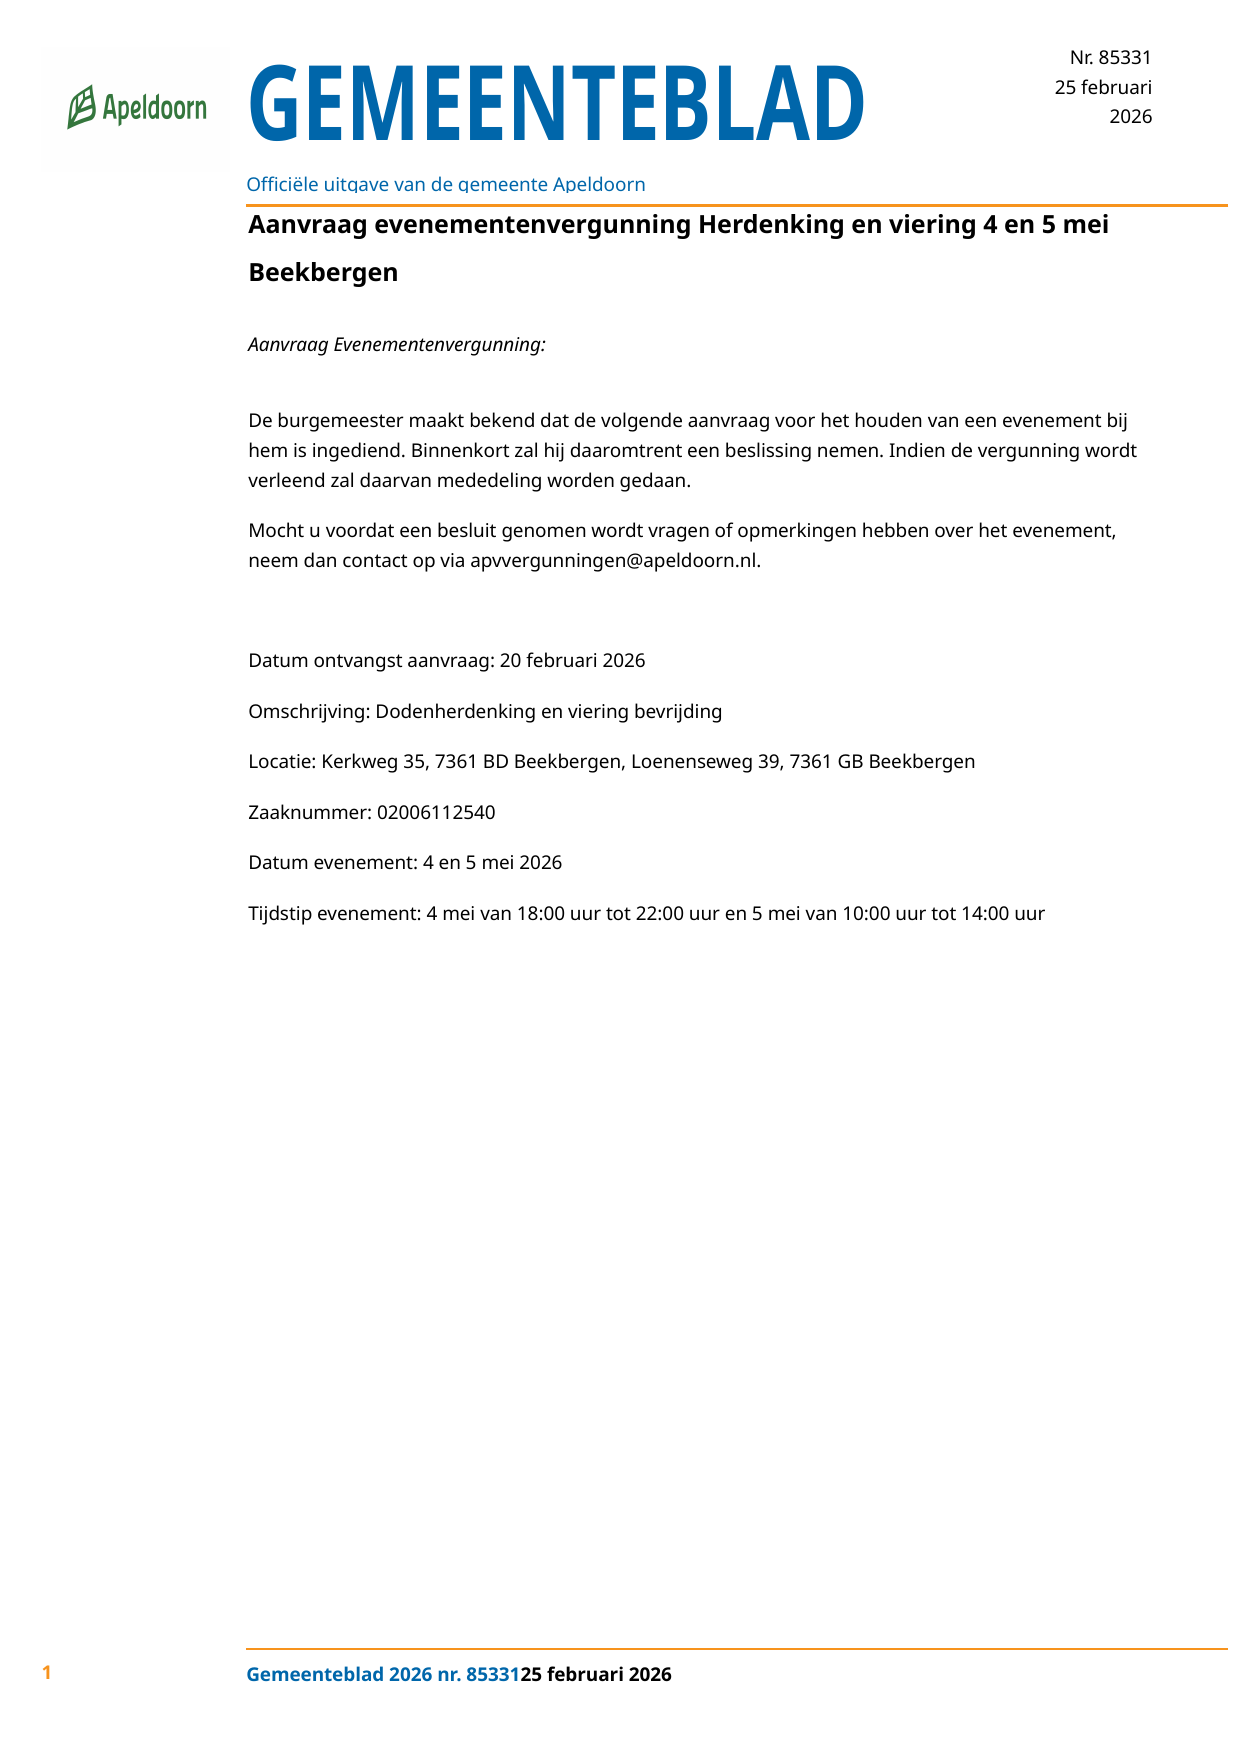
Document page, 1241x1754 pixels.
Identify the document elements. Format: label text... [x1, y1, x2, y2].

text Aanvraag evenementenvergunning Herdenking en viering 4 en 5 mei Beekbergen [248, 207, 1152, 288]
text Locatie: Kerkweg 35, 7361 BD Beekbergen, Loenenseweg 39, 7361 GB Beekbergen [248, 748, 1152, 774]
text Tijdstip evenement: 4 mei van 18:00 uur tot 22:00 uur en 5 mei van 10:00 uur tot 14:00 uur [248, 900, 1152, 925]
text De burgemeester maakt bekend dat de volgende aanvraag voor het houden van een evenement bij hem is ingediend. Binnenkort zal hij daaromtrent een beslissing nemen. Indien de vergunning wordt verleend zal daarvan mededeling worden gedaan. [248, 408, 1152, 492]
text Zaaknummer: 02006112540 [248, 799, 1152, 824]
text Mocht u voordat een besluit genomen wordt vragen of opmerkingen hebben over het evenement, neem dan contact op via apvvergunningen@apeldoorn.nl. [248, 517, 1152, 572]
text Datum ontvangst aanvraag: 20 februari 2026 [248, 648, 1152, 673]
text Omschrijving: Dodenherdenking en viering bevrijding [248, 698, 1152, 724]
picture [41, 47, 231, 172]
text Datum evenement: 4 en 5 mei 2026 [248, 849, 1152, 875]
text Aanvraag Evenementenvergunning: [248, 331, 1152, 357]
